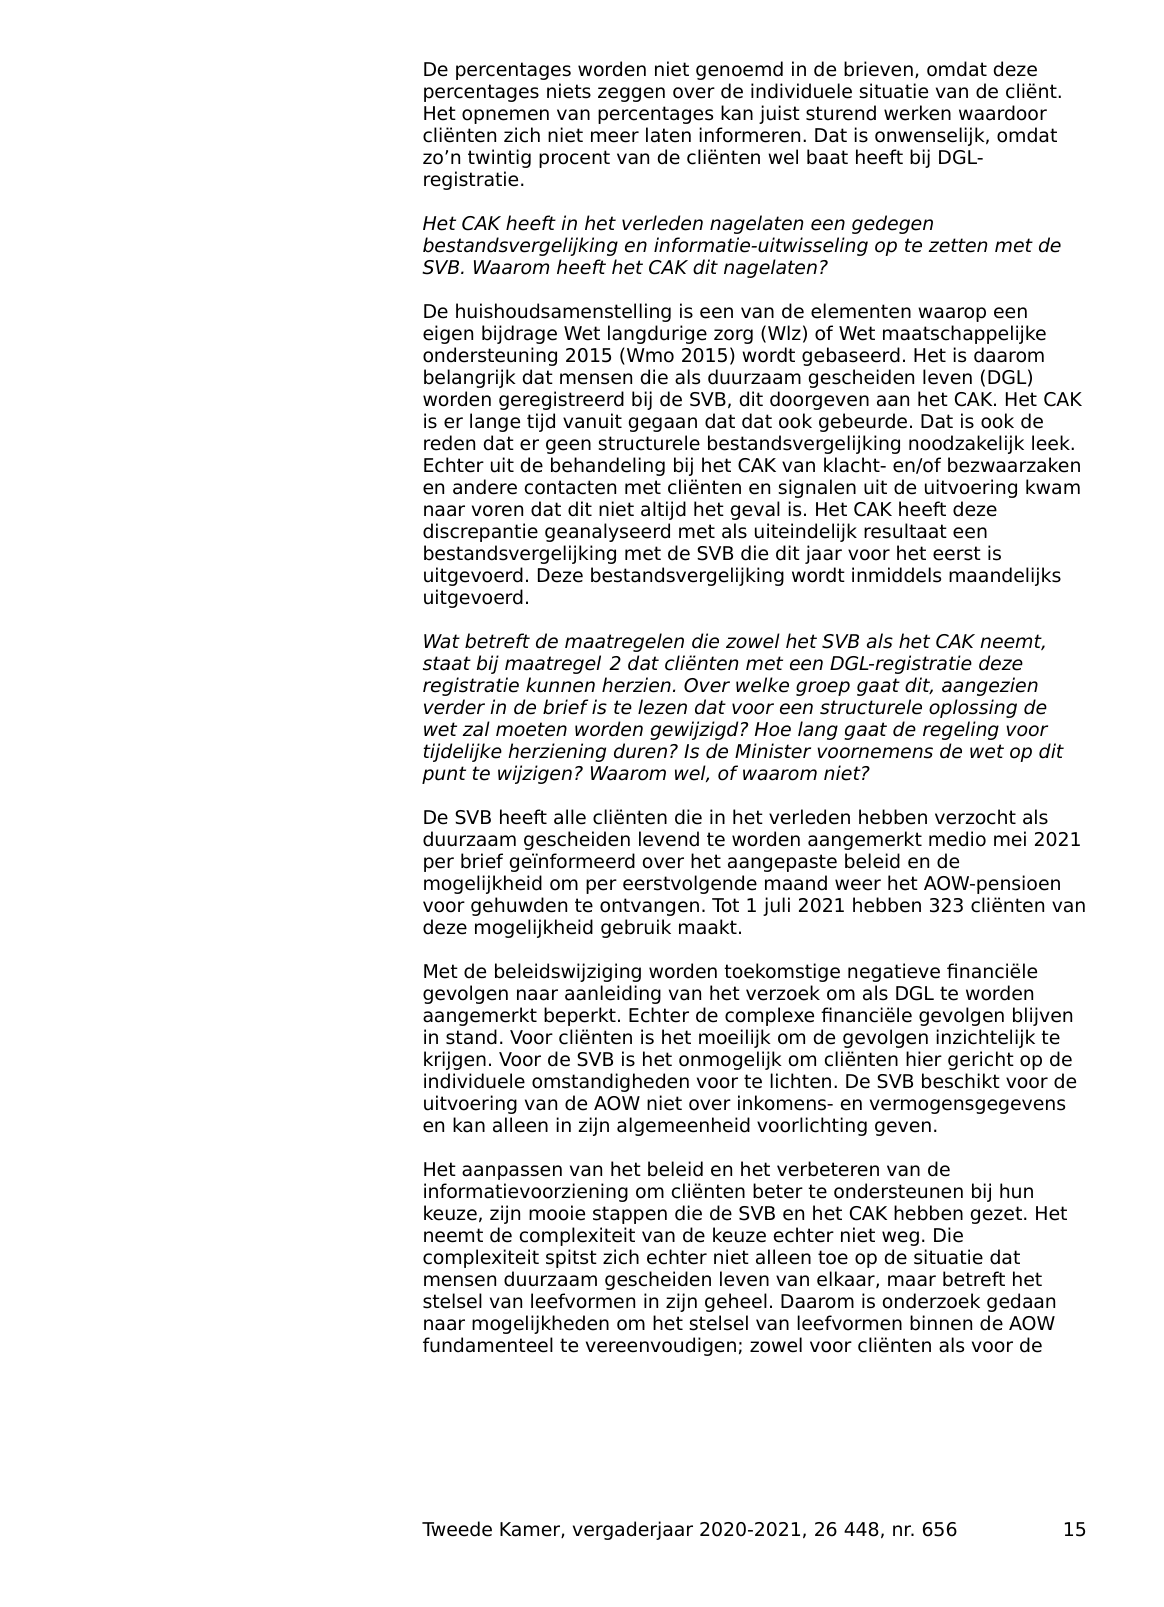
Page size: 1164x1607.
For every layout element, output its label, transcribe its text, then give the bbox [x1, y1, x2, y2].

text Het CAK heeft in het verleden nagelaten een gedegen bestandsvergelijking en informatie-uitwisseling op te zetten met de SVB. Waarom heeft het CAK dit nagelaten? [422, 213, 1087, 279]
text De percentages worden niet genoemd in de brieven, omdat deze percentages niets zeggen over de individuele situatie van de cliënt. Het opnemen van percentages kan juist sturend werken waardoor cliënten zich niet meer laten informeren. Dat is onwenselijk, omdat zo’n twintig procent van de cliënten wel baat heeft bij DGL-registratie. [422, 59, 1087, 191]
text Het aanpassen van het beleid en het verbeteren van de informatievoorziening om cliënten beter te ondersteunen bij hun keuze, zijn mooie stappen die de SVB en het CAK hebben gezet. Het neemt de complexiteit van de keuze echter niet weg. Die complexiteit spitst zich echter niet alleen toe op de situatie dat mensen duurzaam gescheiden leven van elkaar, maar betreft het stelsel van leefvormen in zijn geheel. Daarom is onderzoek gedaan naar mogelijkheden om het stelsel van leefvormen binnen de AOW fundamenteel te vereenvoudigen; zowel voor cliënten als voor de [422, 1159, 1087, 1401]
text Met de beleidswijziging worden toekomstige negatieve financiële gevolgen naar aanleiding van het verzoek om als DGL te worden aangemerkt beperkt. Echter de complexe financiële gevolgen blijven in stand. Voor cliënten is het moeilijk om de gevolgen inzichtelijk te krijgen. Voor de SVB is het onmogelijk om cliënten hier gericht op de individuele omstandigheden voor te lichten. De SVB beschikt voor de uitvoering van de AOW niet over inkomens- en vermogensgegevens en kan alleen in zijn algemeenheid voorlichting geven. [422, 961, 1087, 1137]
text De huishoudsamenstelling is een van de elementen waarop een eigen bijdrage Wet langdurige zorg (Wlz) of Wet maatschappelijke ondersteuning 2015 (Wmo 2015) wordt gebaseerd. Het is daarom belangrijk dat mensen die als duurzaam gescheiden leven (DGL) worden geregistreerd bij de SVB, dit doorgeven aan het CAK. Het CAK is er lange tijd vanuit gegaan dat dat ook gebeurde. Dat is ook de reden dat er geen structurele bestandsvergelijking noodzakelijk leek. Echter uit de behandeling bij het CAK van klacht- en/of bezwaarzaken en andere contacten met cliënten en signalen uit de uitvoering kwam naar voren dat dit niet altijd het geval is. Het CAK heeft deze discrepantie geanalyseerd met als uiteindelijk resultaat een bestandsvergelijking met de SVB die dit jaar voor het eerst is uitgevoerd. Deze bestandsvergelijking wordt inmiddels maandelijks uitgevoerd. [422, 301, 1087, 609]
text De SVB heeft alle cliënten die in het verleden hebben verzocht als duurzaam gescheiden levend te worden aangemerkt medio mei 2021 per brief geïnformeerd over het aangepaste beleid en de mogelijkheid om per eerstvolgende maand weer het AOW-pensioen voor gehuwden te ontvangen. Tot 1 juli 2021 hebben 323 cliënten van deze mogelijkheid gebruik maakt. [422, 807, 1087, 939]
text Wat betreft de maatregelen die zowel het SVB als het CAK neemt, staat bij maatregel 2 dat cliënten met een DGL-registratie deze registratie kunnen herzien. Over welke groep gaat dit, aangezien verder in de brief is te lezen dat voor een structurele oplossing de wet zal moeten worden gewijzigd? Hoe lang gaat de regeling voor tijdelijke herziening duren? Is de Minister voornemens de wet op dit punt te wijzigen? Waarom wel, of waarom niet? [422, 631, 1087, 785]
